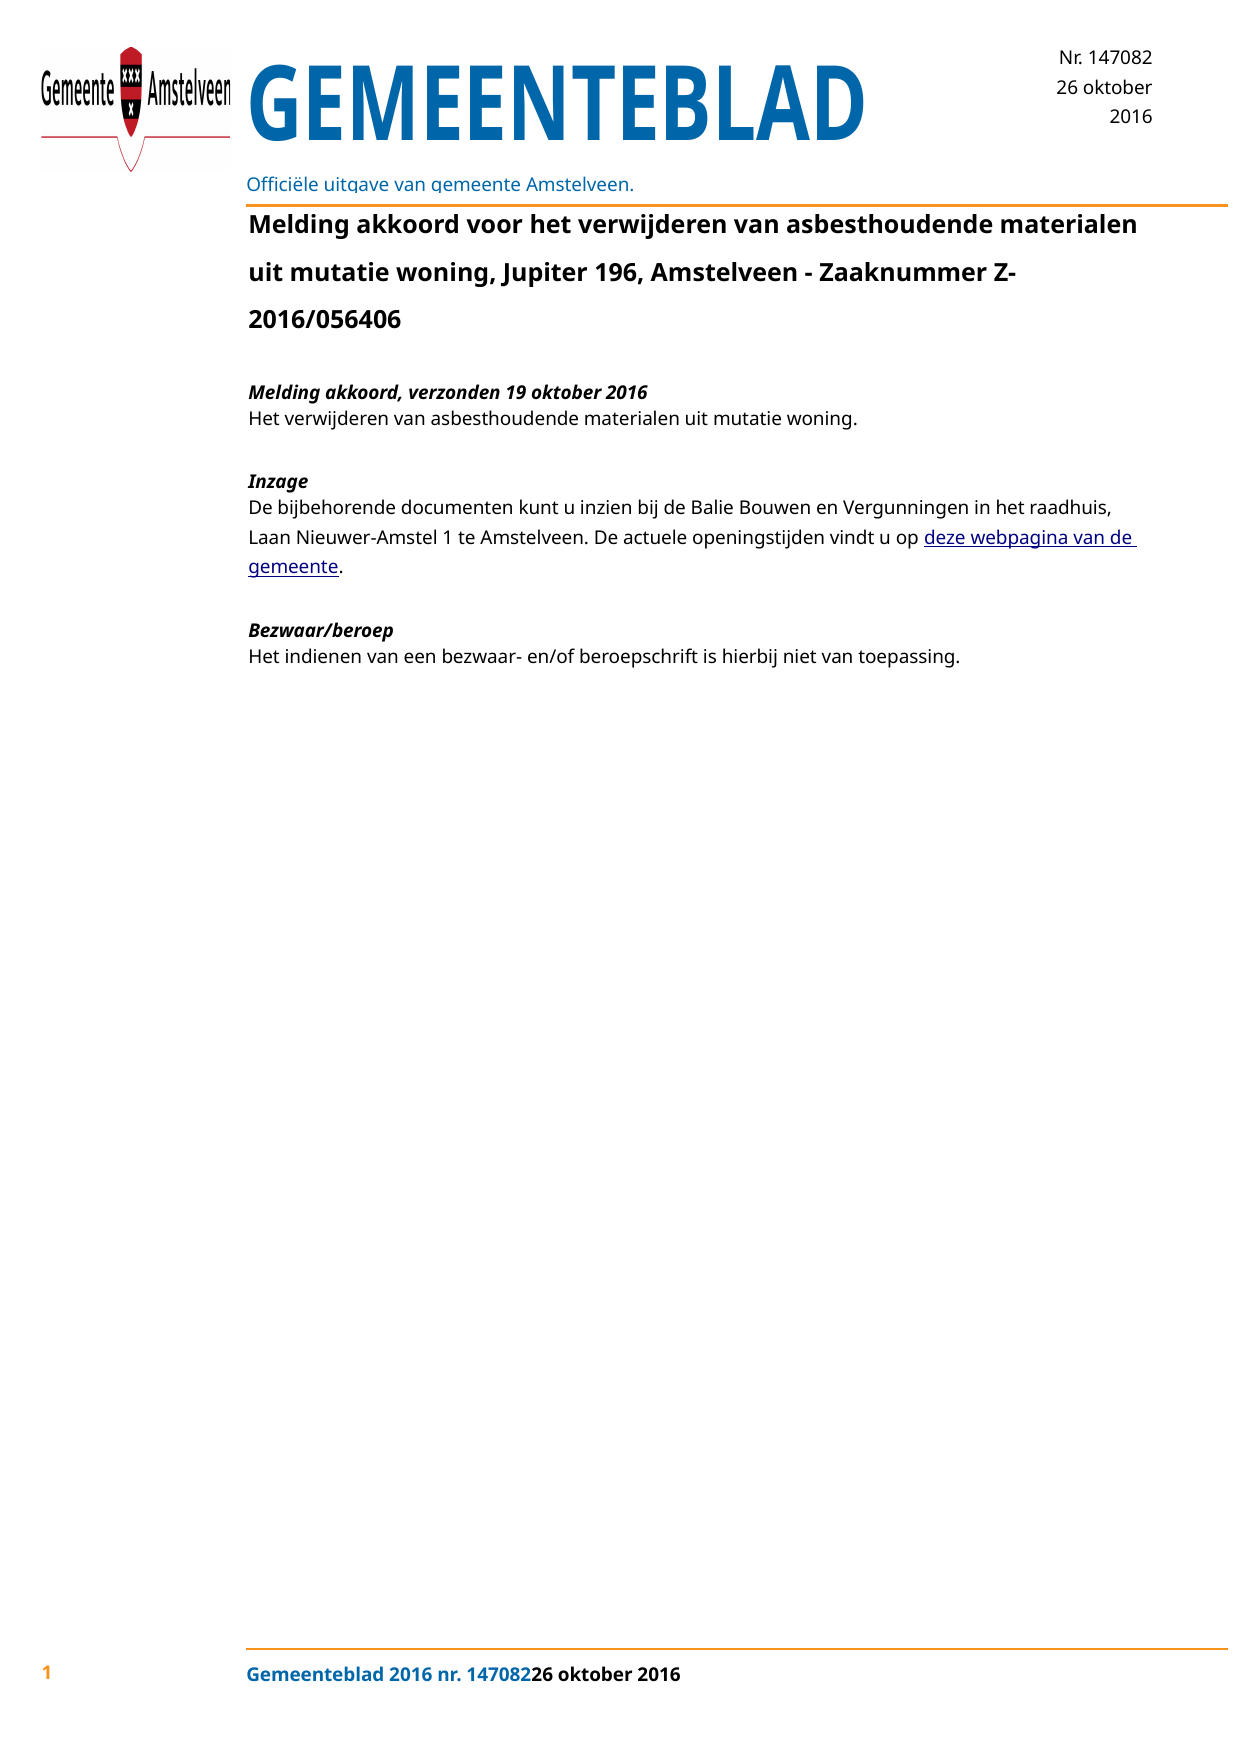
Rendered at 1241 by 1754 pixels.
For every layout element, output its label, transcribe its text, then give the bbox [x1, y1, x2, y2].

text Inzage [248, 469, 1152, 494]
picture [41, 47, 231, 172]
text Het verwijderen van asbesthoudende materialen uit mutatie woning. [248, 405, 1152, 431]
text De bijbehorende documenten kunt u inzien bij de Balie Bouwen en Vergunningen in het raadhuis, Laan Nieuwer-Amstel 1 te Amstelveen. De actuele openingstijden vindt u op deze webpagina van de gemeente. [248, 494, 1152, 579]
text Melding akkoord voor het verwijderen van asbesthoudende materialen uit mutatie woning, Jupiter 196, Amstelveen - Zaaknummer Z-2016/056406 [248, 207, 1152, 336]
text Melding akkoord, verzonden 19 oktober 2016 [248, 379, 1152, 405]
text Bezwaar/beroep [248, 618, 1152, 643]
text Het indienen van een bezwaar- en/of beroepschrift is hierbij niet van toepassing. [248, 643, 1152, 669]
